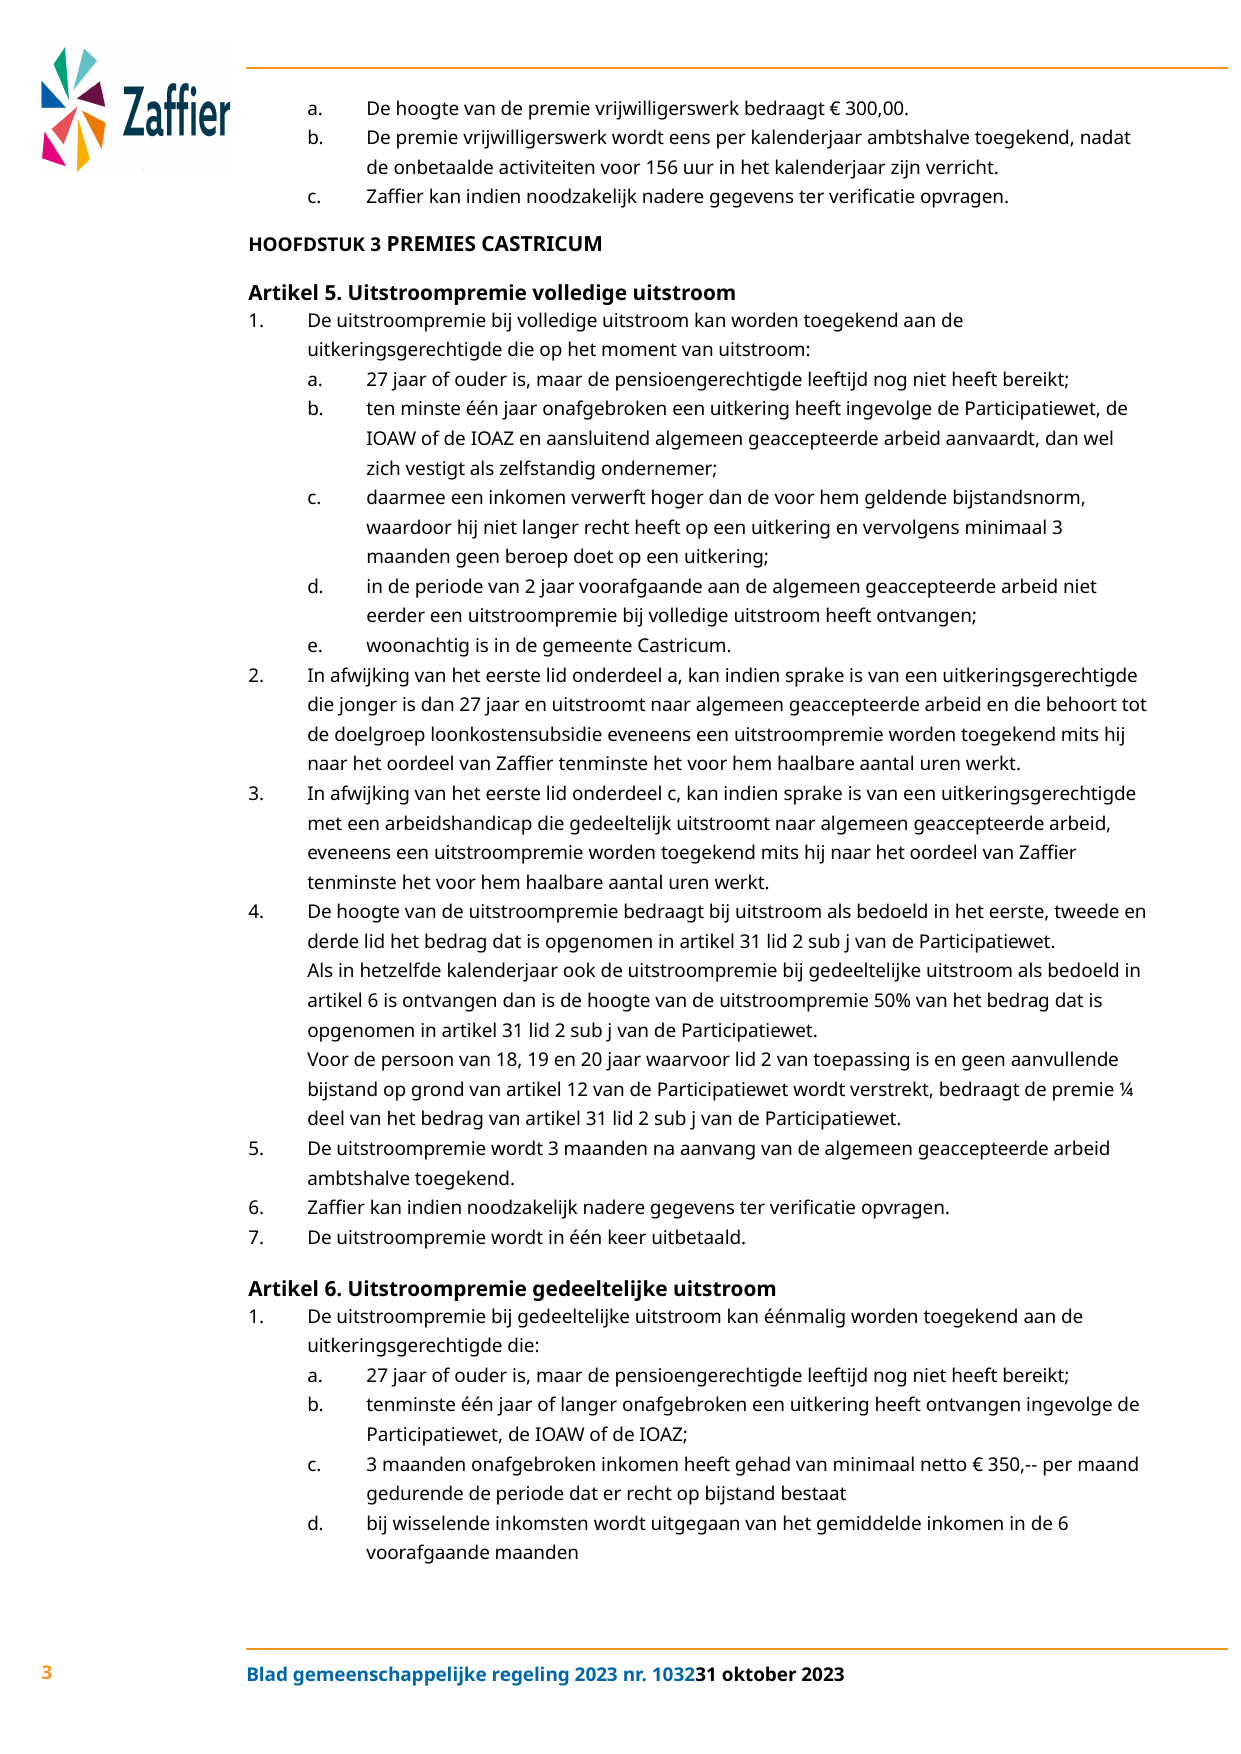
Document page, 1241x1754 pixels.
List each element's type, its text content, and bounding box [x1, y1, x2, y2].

list De uitstroompremie wordt 3 maanden na aanvang van de algemeen geaccepteerde arbeid ambtshalve toegekend. [248, 1135, 1152, 1191]
list De hoogte van de premie vrijwilligerswerk bedraagt € 300,00. [307, 95, 1152, 121]
list Zaffier kan indien noodzakelijk nadere gegevens ter verificatie opvragen. [248, 1194, 1152, 1220]
list Zaffier kan indien noodzakelijk nadere gegevens ter verificatie opvragen. [307, 183, 1152, 209]
list De uitstroompremie bij gedeeltelijke uitstroom kan éénmalig worden toegekend aan de uitkeringsgerechtigde die: [248, 1303, 1152, 1358]
list De uitstroompremie wordt in één keer uitbetaald. [248, 1224, 1152, 1250]
list in de periode van 2 jaar voorafgaande aan de algemeen geaccepteerde arbeid niet eerder een uitstroompremie bij volledige uitstroom heeft ontvangen; [307, 573, 1152, 628]
list 27 jaar of ouder is, maar de pensioengerechtigde leeftijd nog niet heeft bereikt; [307, 366, 1152, 392]
list 27 jaar of ouder is, maar de pensioengerechtigde leeftijd nog niet heeft bereikt; [307, 1362, 1152, 1388]
text Artikel 5. Uitstroompremie volledige uitstroom [248, 278, 1152, 307]
list De hoogte van de uitstroompremie bedraagt bij uitstroom als bedoeld in het eerste, tweede en derde lid het bedrag dat is opgenomen in artikel 31 lid 2 sub j van de Participatiewet. [248, 898, 1152, 954]
list De premie vrijwilligerswerk wordt eens per kalenderjaar ambtshalve toegekend, nadat de onbetaalde activiteiten voor 156 uur in het kalenderjaar zijn verricht. [307, 124, 1152, 180]
list bij wisselende inkomsten wordt uitgegaan van het gemiddelde inkomen in de 6 voorafgaande maanden [307, 1510, 1152, 1565]
list De uitstroompremie bij volledige uitstroom kan worden toegekend aan de uitkeringsgerechtigde die op het moment van uitstroom: [248, 307, 1152, 362]
list woonachtig is in de gemeente Castricum. [307, 632, 1152, 658]
list tenminste één jaar of langer onafgebroken een uitkering heeft ontvangen ingevolge de Participatiewet, de IOAW of de IOAZ; [307, 1392, 1152, 1447]
list In afwijking van het eerste lid onderdeel c, kan indien sprake is van een uitkeringsgerechtigde met een arbeidshandicap die gedeeltelijk uitstroomt naar algemeen geaccepteerde arbeid, eveneens een uitstroompremie worden toegekend mits hij naar het oordeel van Zaffier tenminste het voor hem haalbare aantal uren werkt. [248, 780, 1152, 895]
text Artikel 6. Uitstroompremie gedeeltelijke uitstroom [248, 1274, 1152, 1303]
list 3 maanden onafgebroken inkomen heeft gehad van minimaal netto € 350,-- per maand gedurende de periode dat er recht op bijstand bestaat [307, 1451, 1152, 1506]
list Voor de persoon van 18, 19 en 20 jaar waarvoor lid 2 van toepassing is en geen aanvullende bijstand op grond van artikel 12 van de Participatiewet wordt verstrekt, bedraagt de premie ¼ deel van het bedrag van artikel 31 lid 2 sub j van de Participatiewet. [248, 1046, 1152, 1131]
list ten minste één jaar onafgebroken een uitkering heeft ingevolge de Participatiewet, de IOAW of de IOAZ en aansluitend algemeen geaccepteerde arbeid aanvaardt, dan wel zich vestigt als zelfstandig ondernemer; [307, 396, 1152, 481]
picture [41, 47, 231, 172]
text HOOFDSTUK 3 PREMIES CASTRICUM [248, 229, 1152, 258]
list In afwijking van het eerste lid onderdeel a, kan indien sprake is van een uitkeringsgerechtigde die jonger is dan 27 jaar en uitstroomt naar algemeen geaccepteerde arbeid en die behoort tot de doelgroep loonkostensubsidie eveneens een uitstroompremie worden toegekend mits hij naar het oordeel van Zaffier tenminste het voor hem haalbare aantal uren werkt. [248, 662, 1152, 776]
list daarmee een inkomen verwerft hoger dan de voor hem geldende bijstandsnorm, waardoor hij niet langer recht heeft op een uitkering en vervolgens minimaal 3 maanden geen beroep doet op een uitkering; [307, 484, 1152, 569]
list Als in hetzelfde kalenderjaar ook de uitstroompremie bij gedeeltelijke uitstroom als bedoeld in artikel 6 is ontvangen dan is de hoogte van de uitstroompremie 50% van het bedrag dat is opgenomen in artikel 31 lid 2 sub j van de Participatiewet. [248, 958, 1152, 1043]
